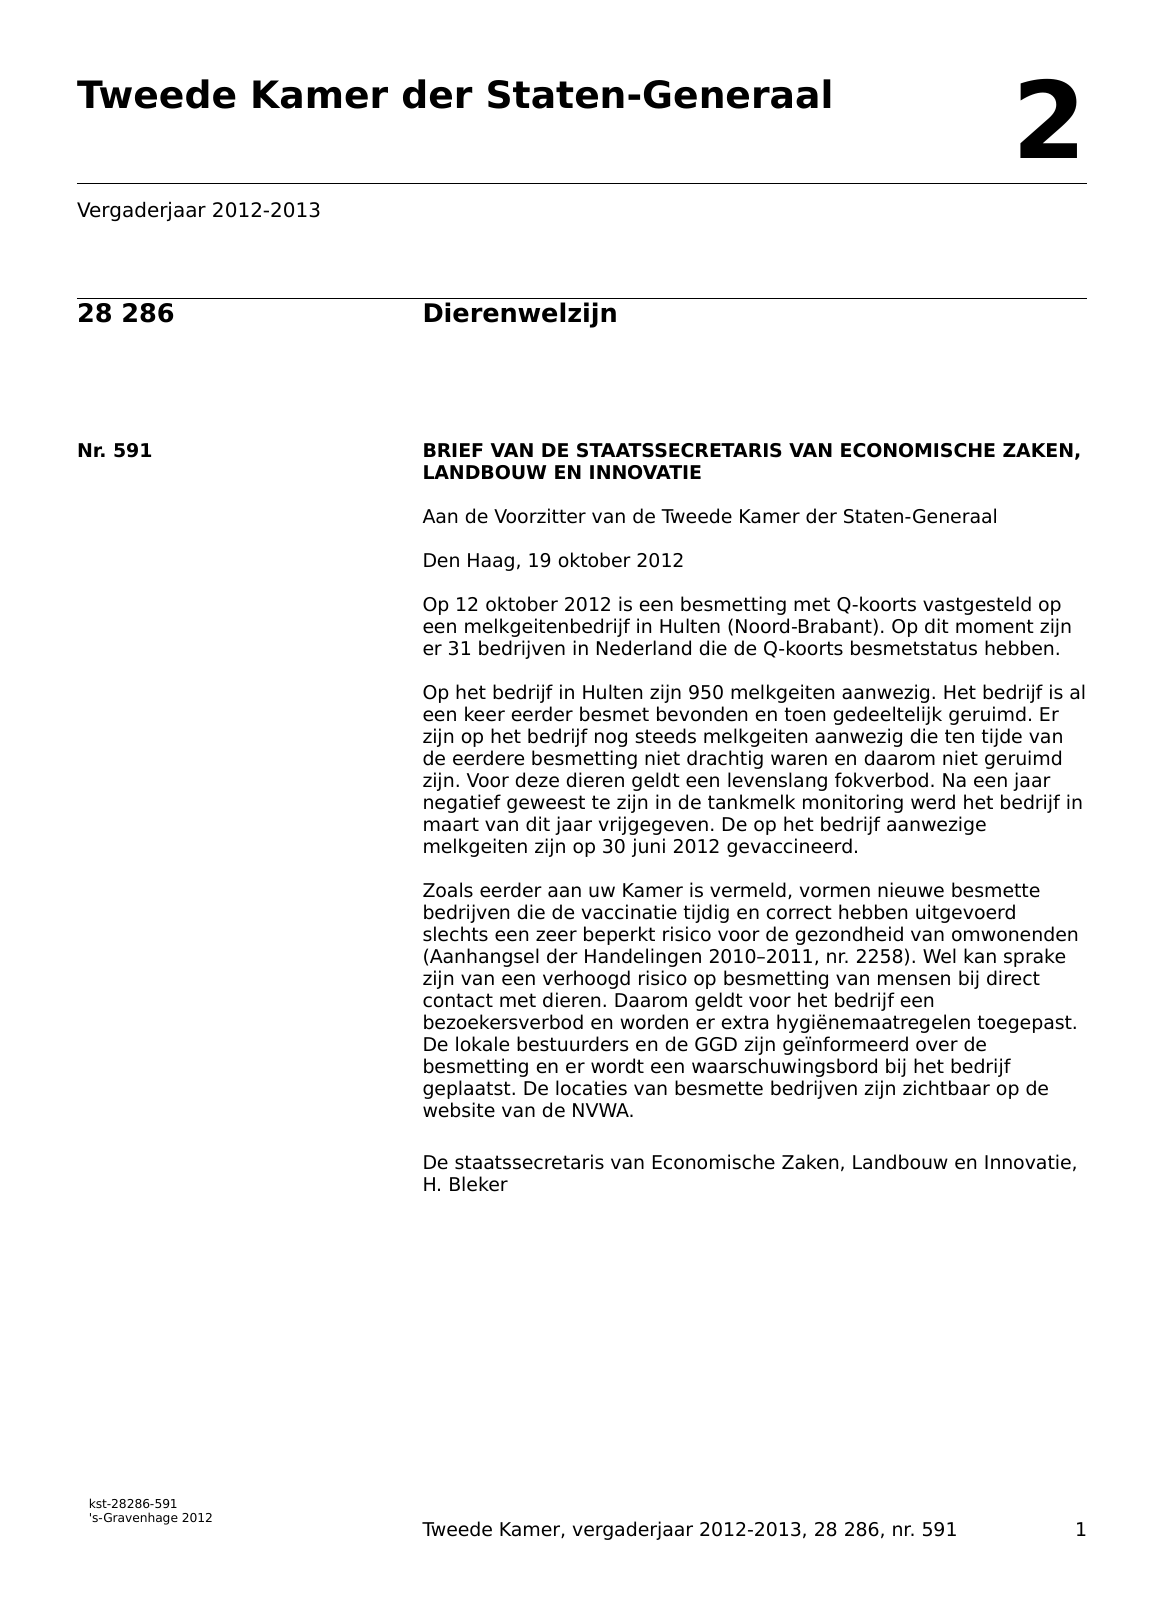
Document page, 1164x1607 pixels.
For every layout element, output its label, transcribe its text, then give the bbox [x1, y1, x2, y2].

subtitle 28 286 Dierenwelzijn [77, 299, 1087, 329]
text kst-28286-591 [88, 1497, 323, 1511]
text Op 12 oktober 2012 is een besmetting met Q-koorts vastgesteld op een melkgeitenbedrijf in Hulten (Noord-Brabant). Op dit moment zijn er 31 bedrijven in Nederland die de Q-koorts besmetstatus hebben. [422, 594, 1087, 660]
table_header 2 [886, 59, 1087, 183]
text Aan de Voorzitter van de Tweede Kamer der Staten-Generaal [422, 506, 1087, 528]
text De staatssecretaris van Economische Zaken, Landbouw en Innovatie, H. Bleker [422, 1152, 1087, 1196]
table_header Tweede Kamer der Staten-Generaal [77, 59, 886, 183]
text Zoals eerder aan uw Kamer is vermeld, vormen nieuwe besmette bedrijven die de vaccinatie tijdig en correct hebben uitgevoerd slechts een zeer beperkt risico voor de gezondheid van omwonenden (Aanhangsel der Handelingen 2010–2011, nr. 2258). Wel kan sprake zijn van een verhoogd risico op besmetting van mensen bij direct contact met dieren. Daarom geldt voor het bedrijf een bezoekersverbod en worden er extra hygiënemaatregelen toegepast. De lokale bestuurders en de GGD zijn geïnformeerd over de besmetting en er wordt een waarschuwingsbord bij het bedrijf geplaatst. De locaties van besmette bedrijven zijn zichtbaar op de website van de NVWA. [422, 880, 1087, 1122]
subtitle Nr. 591 BRIEF VAN DE STAATSSECRETARIS VAN ECONOMISCHE ZAKEN, LANDBOUW EN INNOVATIE [77, 440, 1087, 484]
table_cell Vergaderjaar 2012-2013 [77, 184, 1087, 298]
text Den Haag, 19 oktober 2012 [422, 550, 1087, 572]
text 's-Gravenhage 2012 [88, 1511, 323, 1525]
text Op het bedrijf in Hulten zijn 950 melkgeiten aanwezig. Het bedrijf is al een keer eerder besmet bevonden en toen gedeeltelijk geruimd. Er zijn op het bedrijf nog steeds melkgeiten aanwezig die ten tijde van de eerdere besmetting niet drachtig waren en daarom niet geruimd zijn. Voor deze dieren geldt een levenslang fokverbod. Na een jaar negatief geweest te zijn in de tankmelk monitoring werd het bedrijf in maart van dit jaar vrijgegeven. De op het bedrijf aanwezige melkgeiten zijn op 30 juni 2012 gevaccineerd. [422, 682, 1087, 858]
